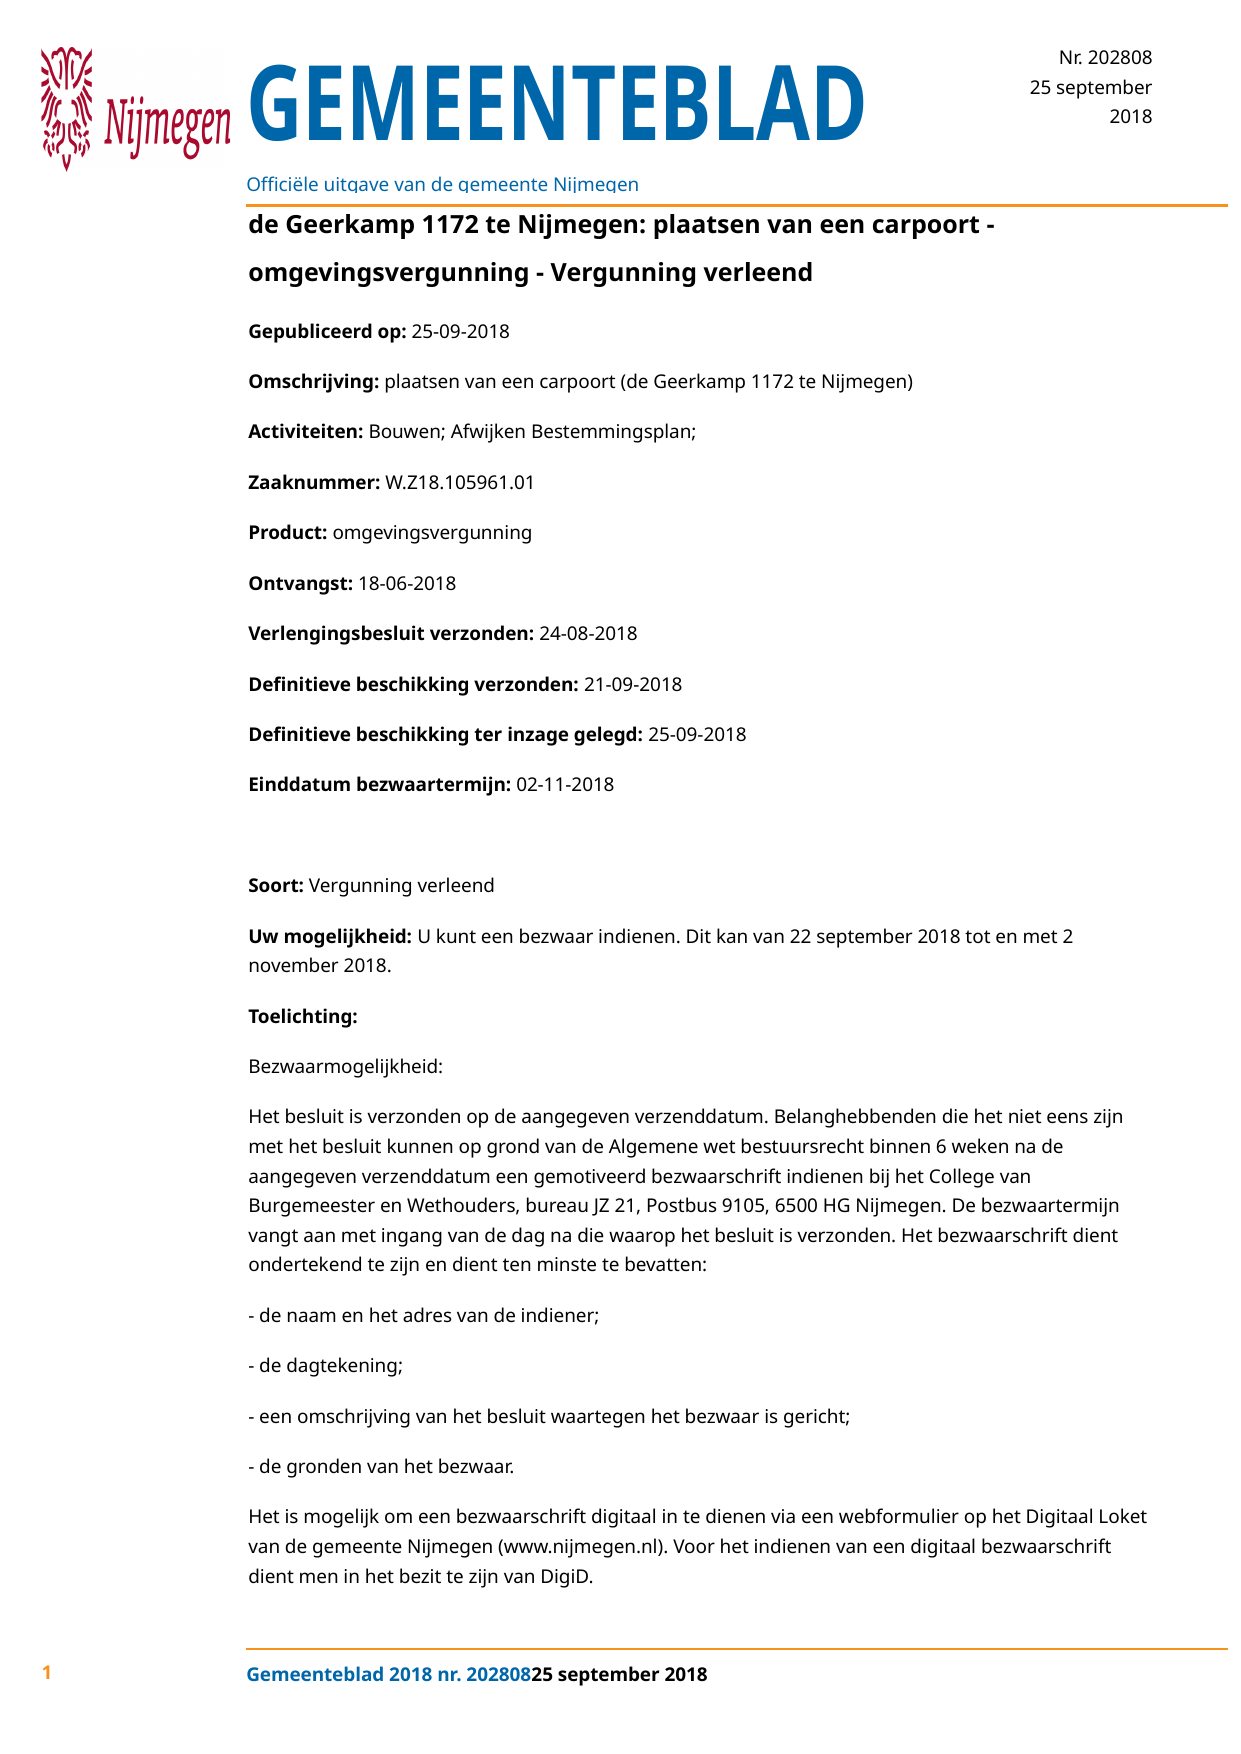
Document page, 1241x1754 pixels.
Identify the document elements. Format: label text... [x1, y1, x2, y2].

text Zaaknummer: W.Z18.105961.01 [248, 469, 1152, 495]
text Toelichting: [248, 1003, 1152, 1029]
text Einddatum bezwaartermijn: 02-11-2018 [248, 772, 1152, 797]
text Ontvangst: 18-06-2018 [248, 570, 1152, 596]
picture [41, 47, 231, 172]
text Uw mogelijkheid: U kunt een bezwaar indienen. Dit kan van 22 september 2018 tot en met 2 november 2018. [248, 923, 1152, 978]
text - de gronden van het bezwaar. [248, 1453, 1152, 1479]
text de Geerkamp 1172 te Nijmegen: plaatsen van een carpoort - omgevingsvergunning - Vergunning verleend [248, 207, 1152, 288]
text Omschrijving: plaatsen van een carpoort (de Geerkamp 1172 te Nijmegen) [248, 368, 1152, 394]
text Bezwaarmogelijkheid: [248, 1053, 1152, 1079]
text Gepubliceerd op: 25-09-2018 [248, 318, 1152, 344]
text Definitieve beschikking verzonden: 21-09-2018 [248, 671, 1152, 697]
text - de dagtekening; [248, 1352, 1152, 1378]
text - de naam en het adres van de indiener; [248, 1302, 1152, 1328]
text - een omschrijving van het besluit waartegen het bezwaar is gericht; [248, 1403, 1152, 1429]
text Product: omgevingsvergunning [248, 519, 1152, 545]
text Activiteiten: Bouwen; Afwijken Bestemmingsplan; [248, 419, 1152, 444]
text Verlengingsbesluit verzonden: 24-08-2018 [248, 620, 1152, 646]
text Definitieve beschikking ter inzage gelegd: 25-09-2018 [248, 721, 1152, 747]
text Het besluit is verzonden op de aangegeven verzenddatum. Belanghebbenden die het niet eens zijn met het besluit kunnen op grond van de Algemene wet bestuursrecht binnen 6 weken na de aangegeven verzenddatum een gemotiveerd bezwaarschrift indienen bij het College van Burgemeester en Wethouders, bureau JZ 21, Postbus 9105, 6500 HG Nijmegen. De bezwaartermijn vangt aan met ingang van de dag na die waarop het besluit is verzonden. Het bezwaarschrift dient ondertekend te zijn en dient ten minste te bevatten: [248, 1104, 1152, 1277]
text Het is mogelijk om een bezwaarschrift digitaal in te dienen via een webformulier op het Digitaal Loket van de gemeente Nijmegen (www.nijmegen.nl). Voor het indienen van een digitaal bezwaarschrift dient men in het bezit te zijn van DigiD. [248, 1504, 1152, 1589]
text Soort: Vergunning verleend [248, 872, 1152, 898]
